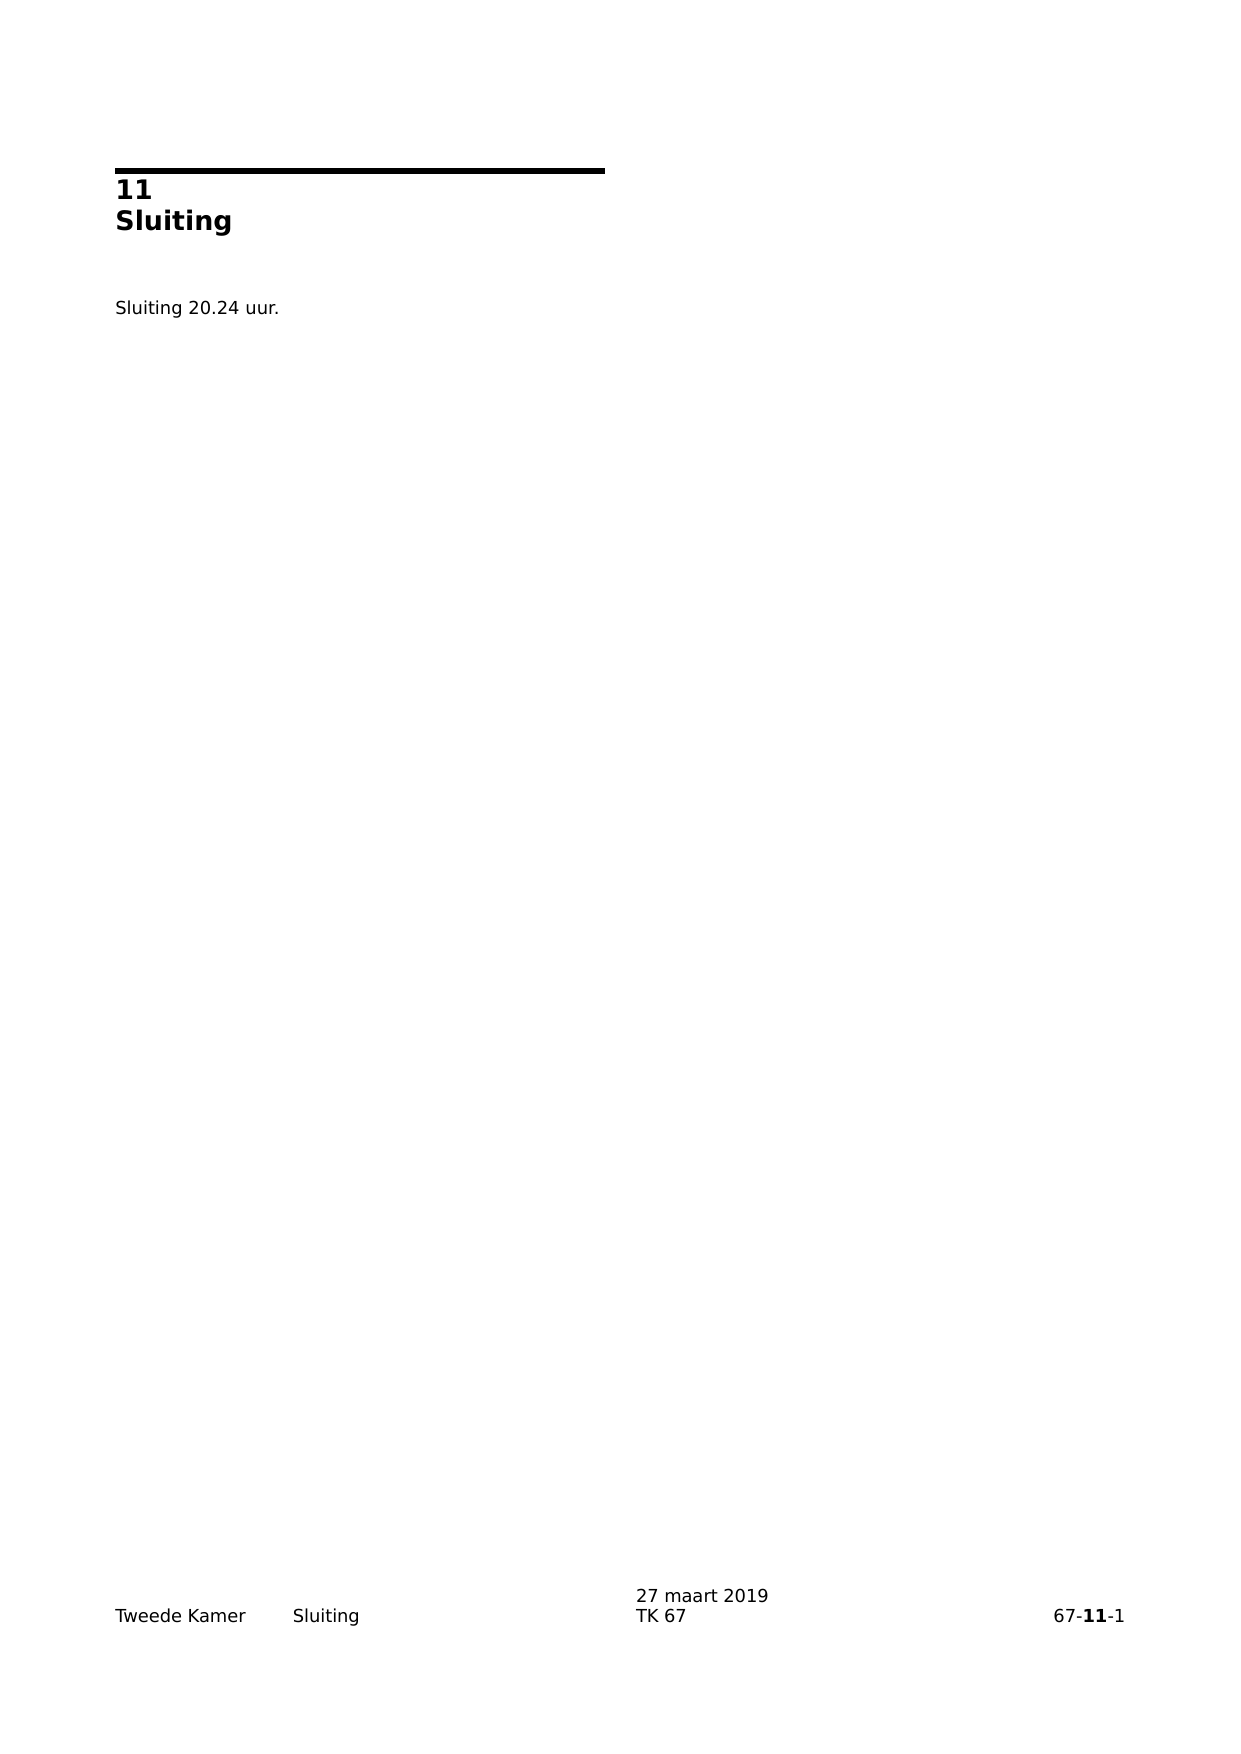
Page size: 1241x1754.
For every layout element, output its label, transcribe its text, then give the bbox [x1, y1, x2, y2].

title 11 Sluiting [115, 174, 605, 237]
text Sluiting 20.24 uur. [115, 298, 605, 318]
